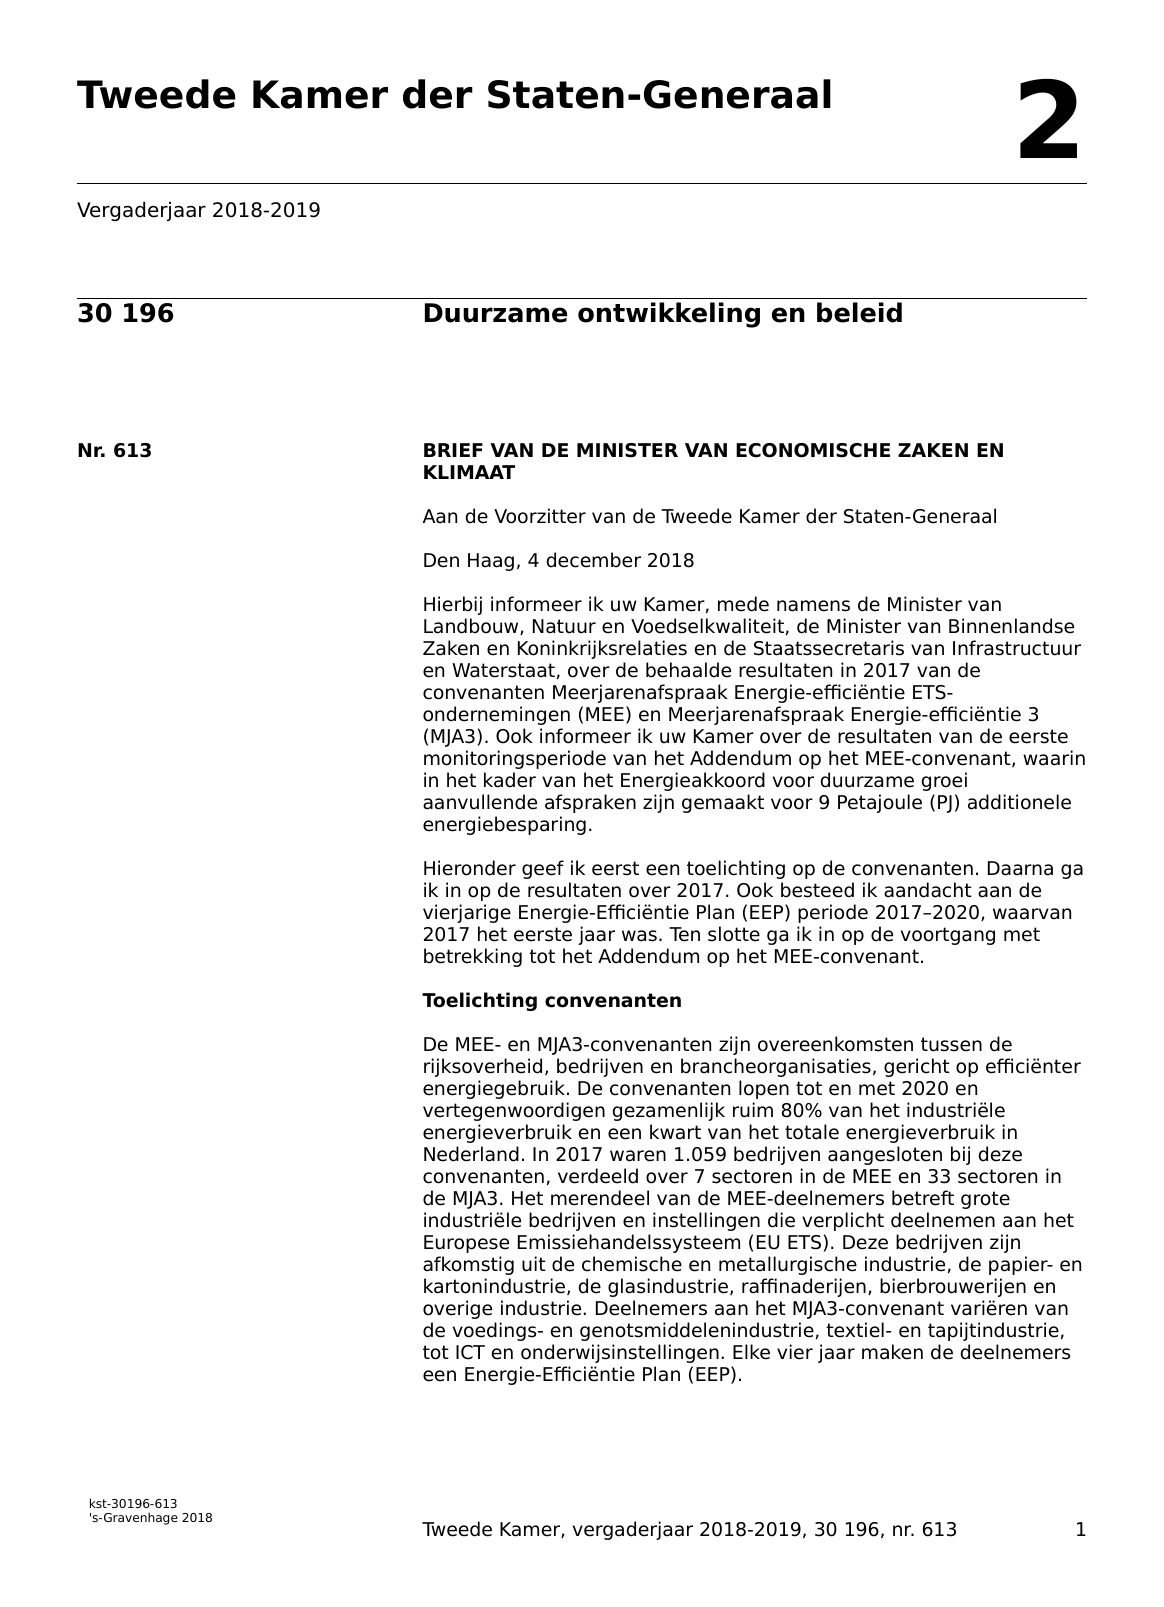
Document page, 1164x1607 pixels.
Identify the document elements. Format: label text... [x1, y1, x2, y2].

subtitle Toelichting convenanten [422, 990, 1087, 1012]
table_header 2 [886, 59, 1087, 183]
text 's-Gravenhage 2018 [88, 1511, 323, 1525]
text Den Haag, 4 december 2018 [422, 550, 1087, 572]
text De MEE- en MJA3-convenanten zijn overeenkomsten tussen de rijksoverheid, bedrijven en brancheorganisaties, gericht op efficiënter energiegebruik. De convenanten lopen tot en met 2020 en vertegenwoordigen gezamenlijk ruim 80% van het industriële energieverbruik en een kwart van het totale energieverbruik in Nederland. In 2017 waren 1.059 bedrijven aangesloten bij deze convenanten, verdeeld over 7 sectoren in de MEE en 33 sectoren in de MJA3. Het merendeel van de MEE-deelnemers betreft grote industriële bedrijven en instellingen die verplicht deelnemen aan het Europese Emissiehandelssysteem (EU ETS). Deze bedrijven zijn afkomstig uit de chemische en metallurgische industrie, de papier- en kartonindustrie, de glasindustrie, raffinaderijen, bierbrouwerijen en overige industrie. Deelnemers aan het MJA3-convenant variëren van de voedings- en genotsmiddelenindustrie, textiel- en tapijtindustrie, tot ICT en onderwijsinstellingen. Elke vier jaar maken de deelnemers een Energie-Efficiëntie Plan (EEP). [422, 1034, 1087, 1386]
table_header Tweede Kamer der Staten-Generaal [77, 59, 886, 183]
table_cell Vergaderjaar 2018-2019 [77, 184, 1087, 298]
text kst-30196-613 [88, 1497, 323, 1511]
subtitle Nr. 613 BRIEF VAN DE MINISTER VAN ECONOMISCHE ZAKEN EN KLIMAAT [77, 440, 1087, 484]
text Aan de Voorzitter van de Tweede Kamer der Staten-Generaal [422, 506, 1087, 528]
text Hieronder geef ik eerst een toelichting op de convenanten. Daarna ga ik in op de resultaten over 2017. Ook besteed ik aandacht aan de vierjarige Energie-Efficiëntie Plan (EEP) periode 2017–2020, waarvan 2017 het eerste jaar was. Ten slotte ga ik in op de voortgang met betrekking tot het Addendum op het MEE-convenant. [422, 858, 1087, 968]
subtitle 30 196 Duurzame ontwikkeling en beleid [77, 299, 1087, 329]
text Hierbij informeer ik uw Kamer, mede namens de Minister van Landbouw, Natuur en Voedselkwaliteit, de Minister van Binnenlandse Zaken en Koninkrijksrelaties en de Staatssecretaris van Infrastructuur en Waterstaat, over de behaalde resultaten in 2017 van de convenanten Meerjarenafspraak Energie-efficiëntie ETS-ondernemingen (MEE) en Meerjarenafspraak Energie-efficiëntie 3 (MJA3). Ook informeer ik uw Kamer over de resultaten van de eerste monitoringsperiode van het Addendum op het MEE-convenant, waarin in het kader van het Energieakkoord voor duurzame groei aanvullende afspraken zijn gemaakt voor 9 Petajoule (PJ) additionele energiebesparing. [422, 594, 1087, 836]
